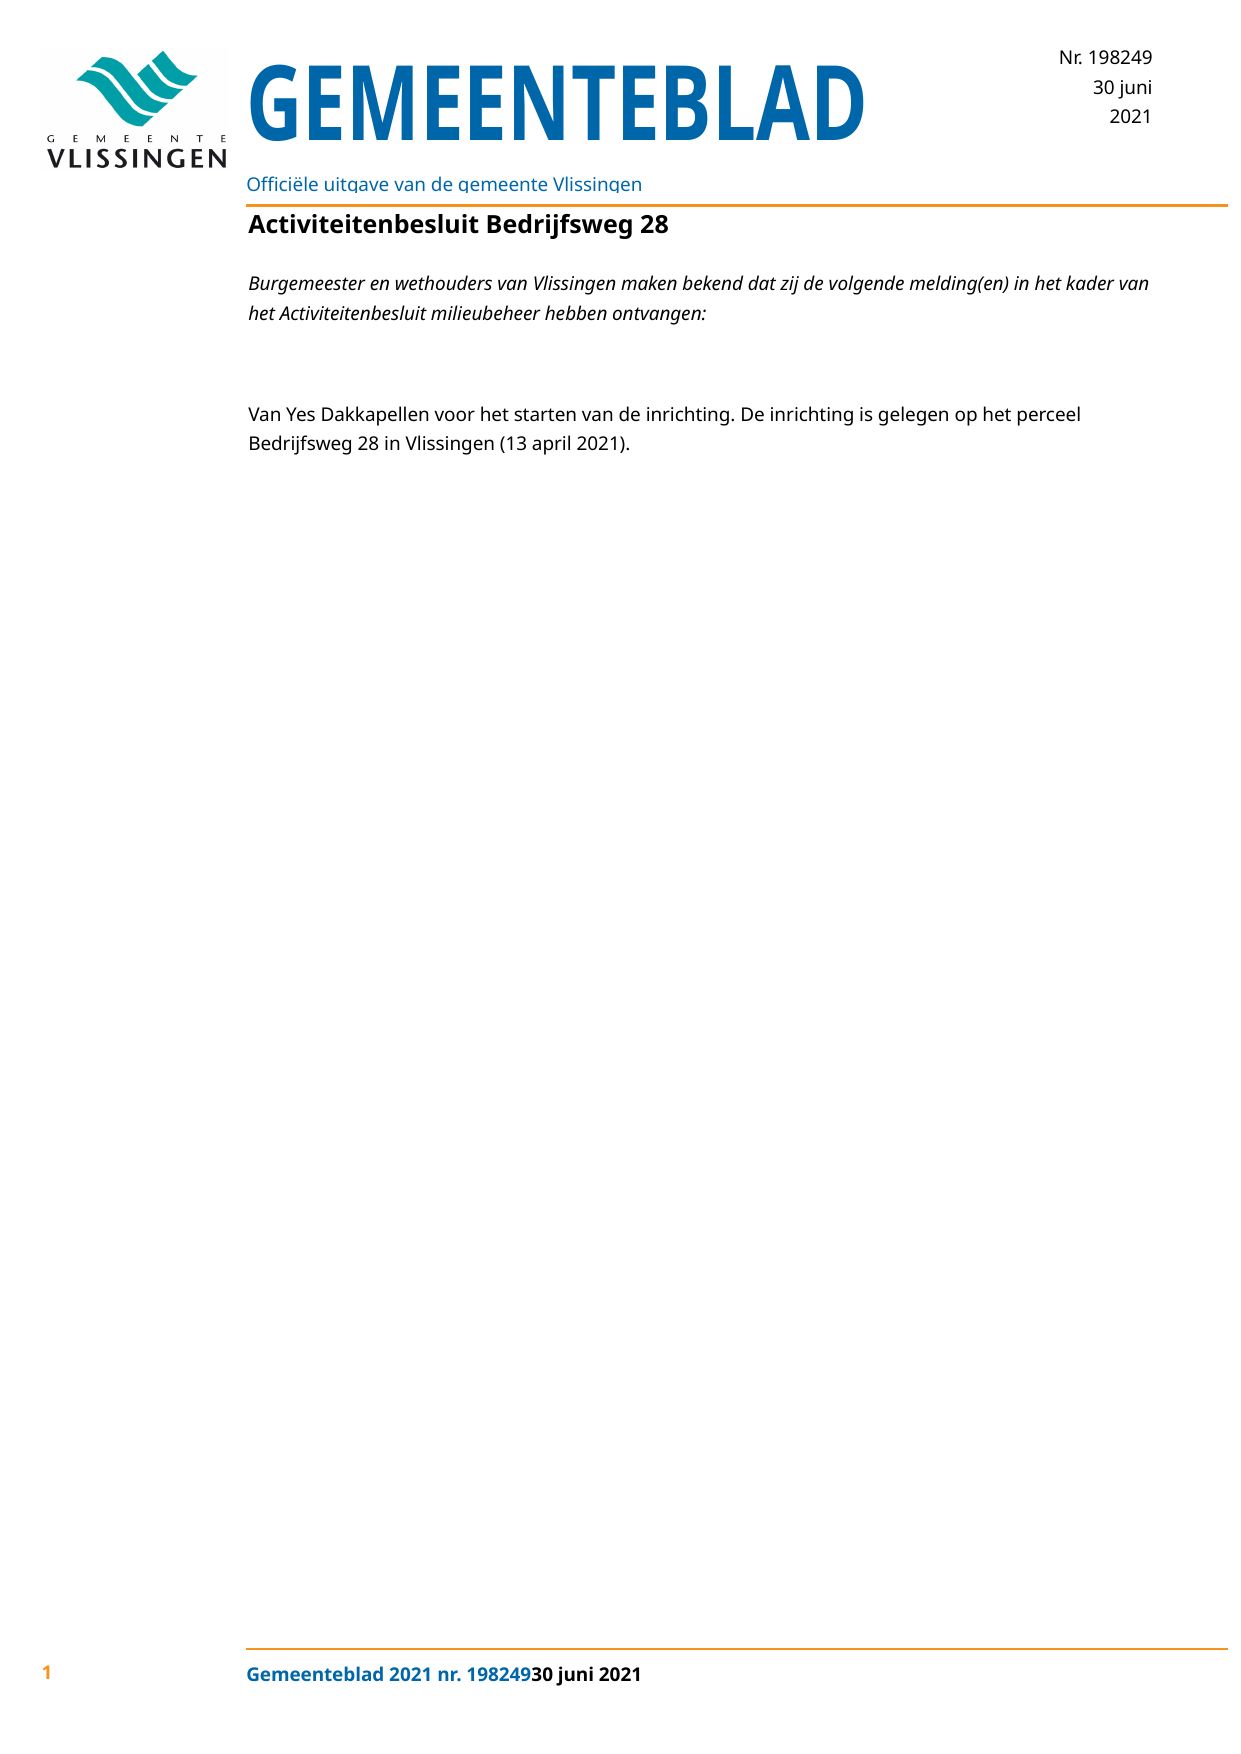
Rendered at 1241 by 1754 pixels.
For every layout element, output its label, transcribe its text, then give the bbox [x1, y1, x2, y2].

text Van Yes Dakkapellen voor het starten van de inrichting. De inrichting is gelegen op het perceel Bedrijfsweg 28 in Vlissingen (13 april 2021). [248, 401, 1152, 456]
picture [41, 47, 231, 172]
text Activiteitenbesluit Bedrijfsweg 28 [248, 207, 1152, 241]
text Burgemeester en wethouders van Vlissingen maken bekend dat zij de volgende melding(en) in het kader van het Activiteitenbesluit milieubeheer hebben ontvangen: [248, 270, 1152, 326]
